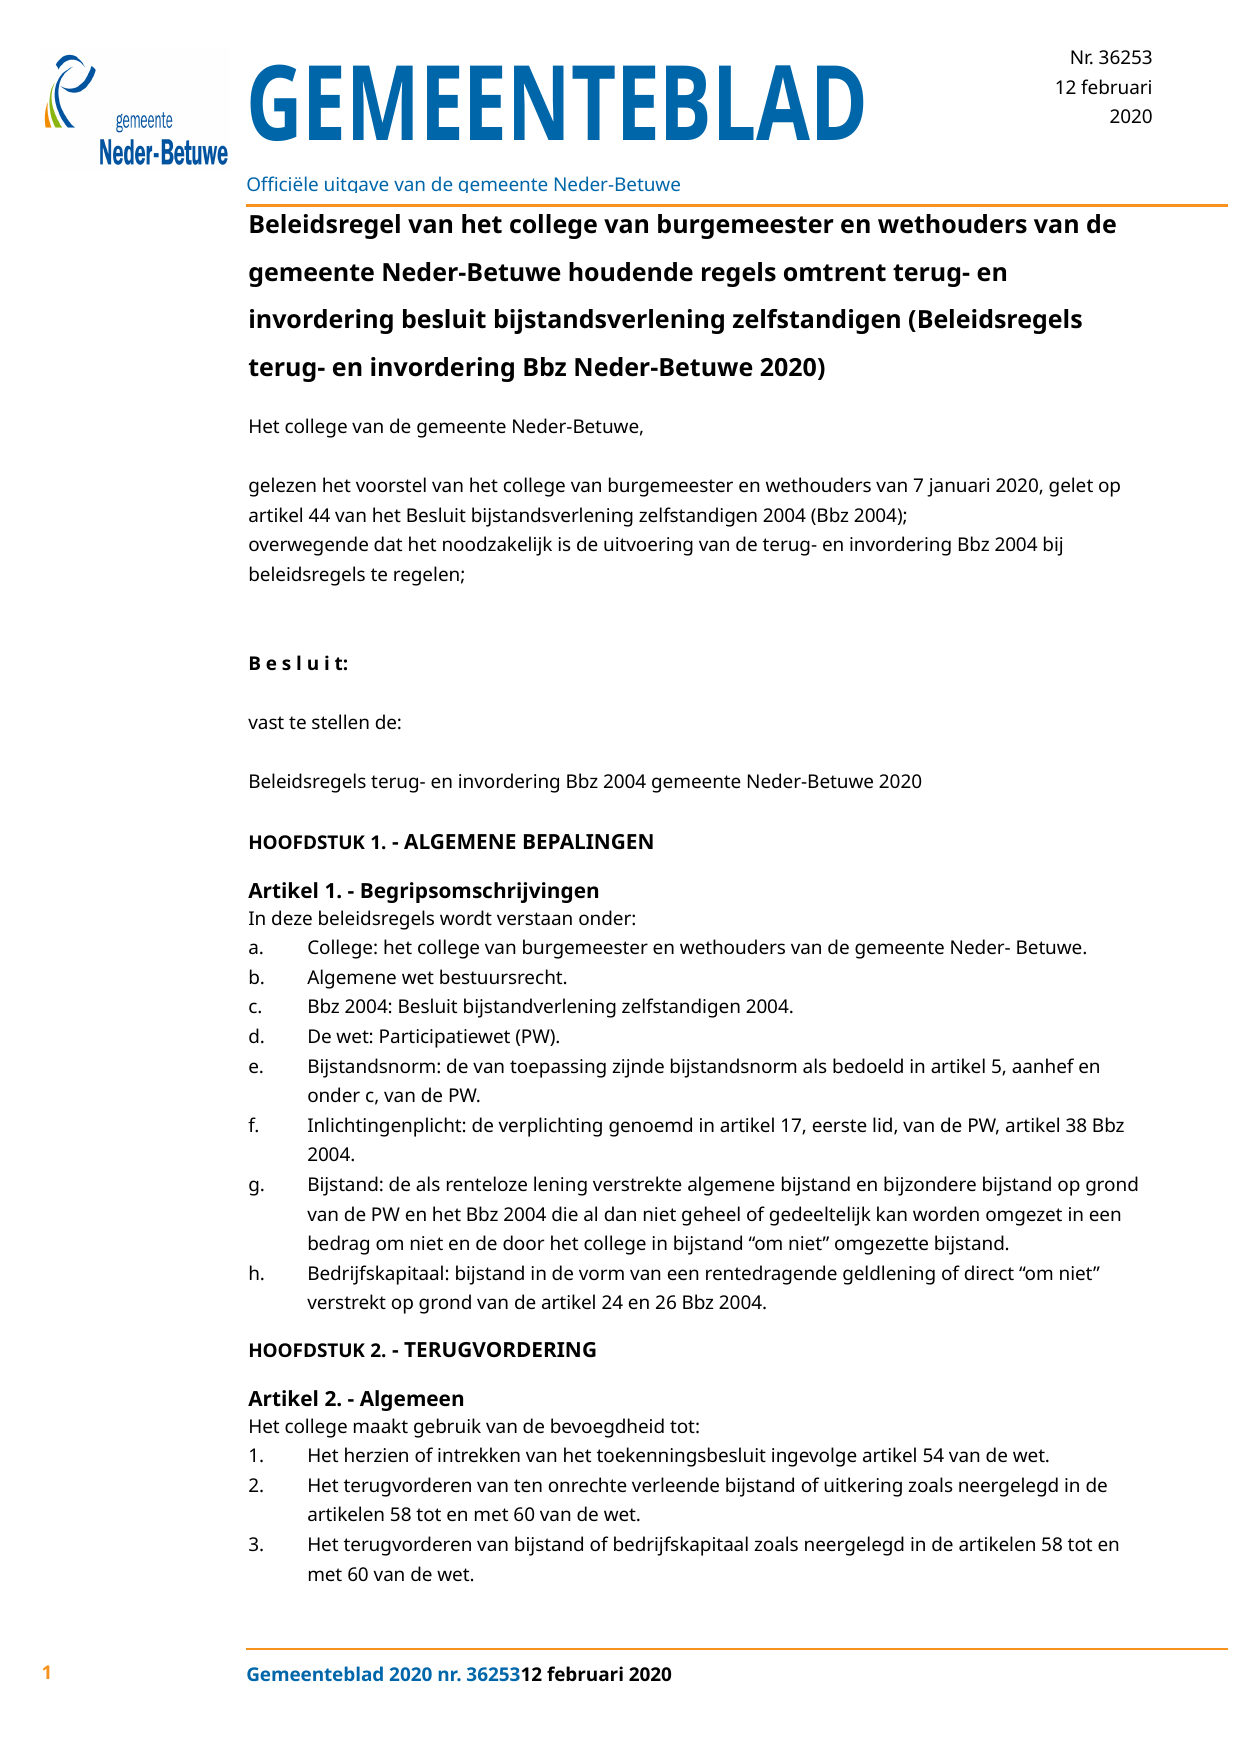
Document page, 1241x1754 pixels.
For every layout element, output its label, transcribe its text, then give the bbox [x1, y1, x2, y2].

picture [41, 47, 231, 172]
list Bijstandsnorm: de van toepassing zijnde bijstandsnorm als bedoeld in artikel 5, aanhef en onder c, van de PW. [248, 1053, 1152, 1108]
text overwegende dat het noodzakelijk is de uitvoering van de terug- en invordering Bbz 2004 bij beleidsregels te regelen; [248, 531, 1152, 587]
text In deze beleidsregels wordt verstaan onder: [248, 905, 1152, 931]
list Algemene wet bestuursrecht. [248, 964, 1152, 990]
text HOOFDSTUK 1. - ALGEMENE BEPALINGEN [248, 827, 1152, 856]
list Bijstand: de als renteloze lening verstrekte algemene bijstand en bijzondere bijstand op grond van de PW en het Bbz 2004 die al dan niet geheel of gedeeltelijk kan worden omgezet in een bedrag om niet en de door het college in bijstand “om niet” omgezette bijstand. [248, 1171, 1152, 1256]
list Bedrijfskapitaal: bijstand in de vorm van een rentedragende geldlening of direct “om niet” verstrekt op grond van de artikel 24 en 26 Bbz 2004. [248, 1260, 1152, 1315]
list Het herzien of intrekken van het toekenningsbesluit ingevolge artikel 54 van de wet. [248, 1442, 1152, 1468]
text Artikel 1. - Begripsomschrijvingen [248, 877, 1152, 905]
list College: het college van burgemeester en wethouders van de gemeente Neder- Betuwe. [248, 934, 1152, 960]
list Het terugvorderen van ten onrechte verleende bijstand of uitkering zoals neergelegd in de artikelen 58 tot en met 60 van de wet. [248, 1472, 1152, 1527]
text B e s l u i t: [248, 650, 1152, 676]
list Het terugvorderen van bijstand of bedrijfskapitaal zoals neergelegd in de artikelen 58 tot en met 60 van de wet. [248, 1531, 1152, 1587]
text Beleidsregel van het college van burgemeester en wethouders van de gemeente Neder-Betuwe houdende regels omtrent terug- en invordering besluit bijstandsverlening zelfstandigen (Beleidsregels terug- en invordering Bbz Neder-Betuwe 2020) [248, 207, 1152, 384]
text Het college van de gemeente Neder-Betuwe, [248, 413, 1152, 439]
list De wet: Participatiewet (PW). [248, 1023, 1152, 1049]
text Artikel 2. - Algemeen [248, 1384, 1152, 1413]
text Beleidsregels terug- en invordering Bbz 2004 gemeente Neder-Betuwe 2020 [248, 768, 1152, 794]
text Het college maakt gebruik van de bevoegdheid tot: [248, 1413, 1152, 1439]
text gelezen het voorstel van het college van burgemeester en wethouders van 7 januari 2020, gelet op artikel 44 van het Besluit bijstandsverlening zelfstandigen 2004 (Bbz 2004); [248, 472, 1152, 528]
text HOOFDSTUK 2. - TERUGVORDERING [248, 1335, 1152, 1364]
list Inlichtingenplicht: de verplichting genoemd in artikel 17, eerste lid, van de PW, artikel 38 Bbz 2004. [248, 1112, 1152, 1167]
text vast te stellen de: [248, 709, 1152, 735]
list Bbz 2004: Besluit bijstandverlening zelfstandigen 2004. [248, 994, 1152, 1019]
